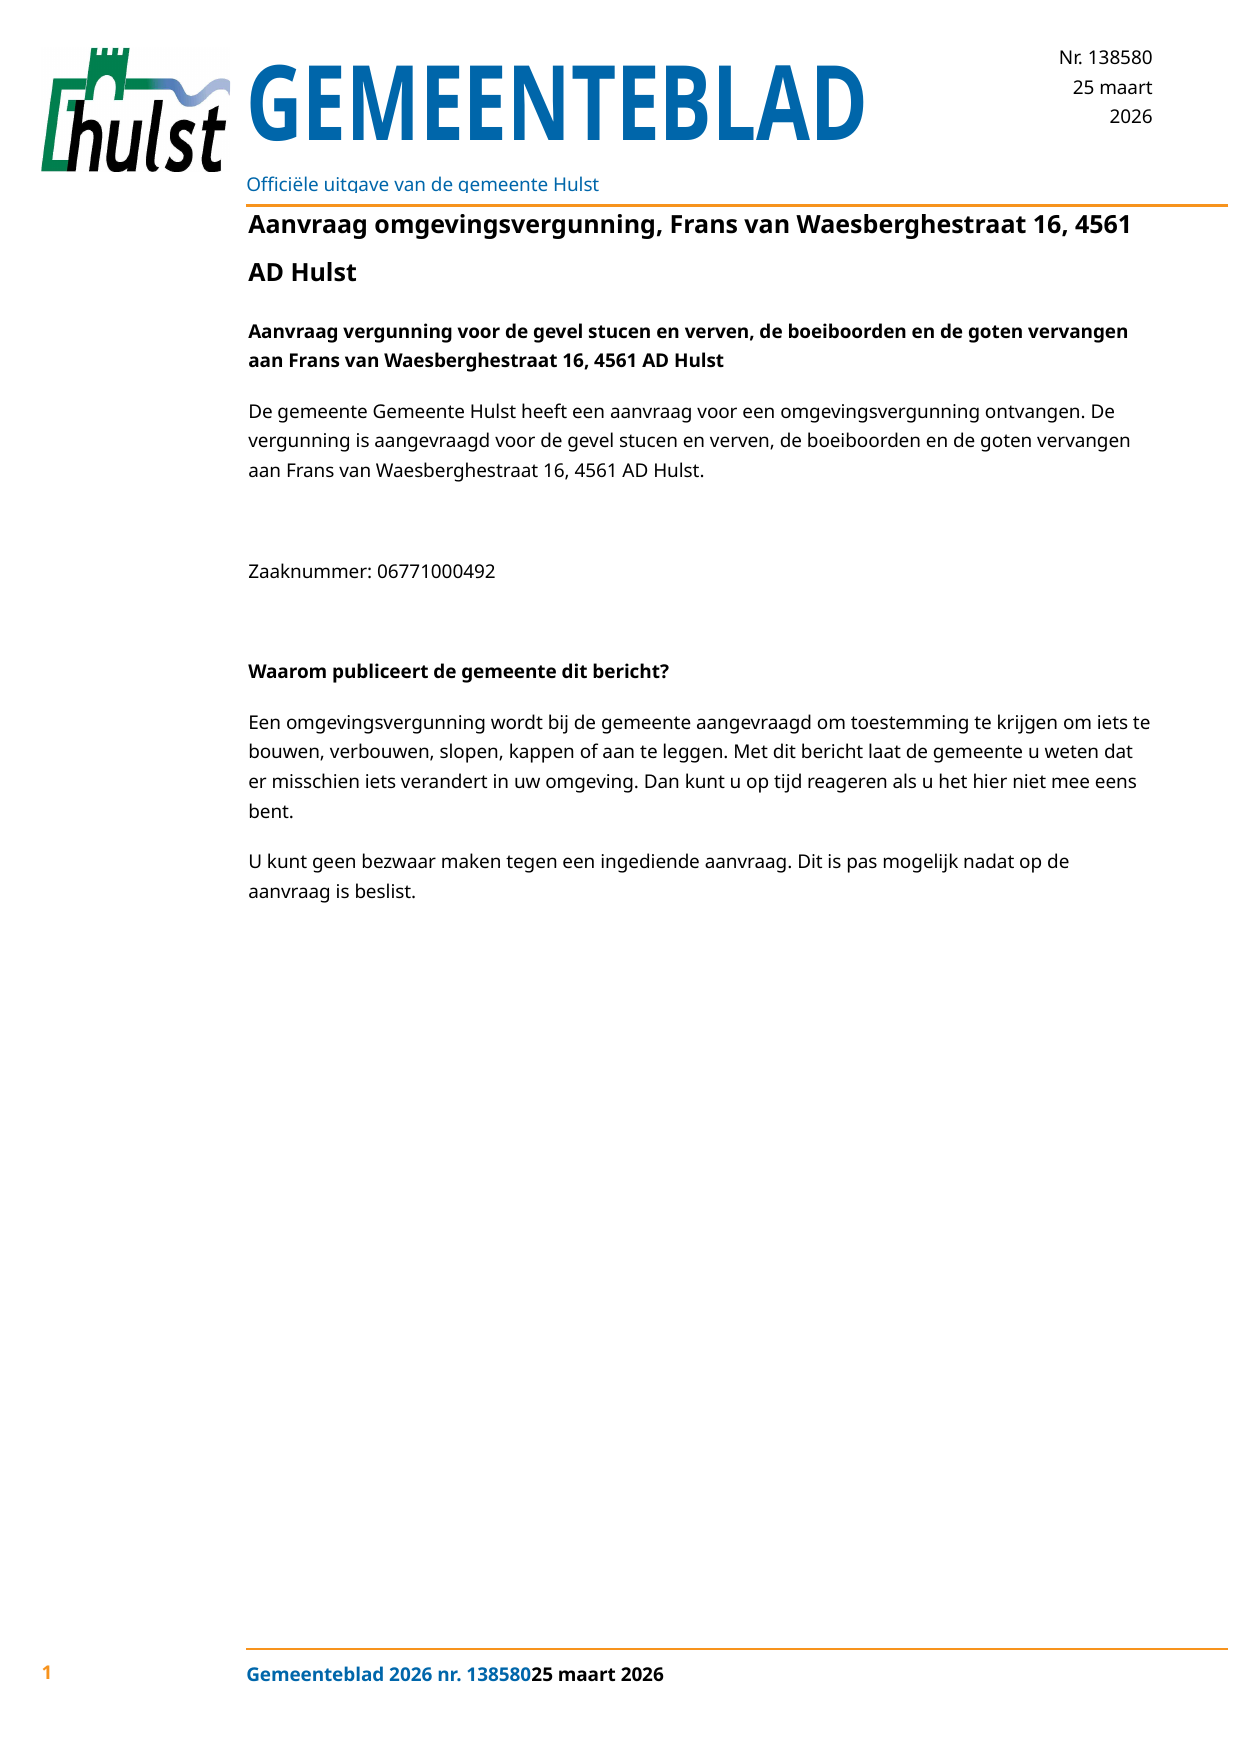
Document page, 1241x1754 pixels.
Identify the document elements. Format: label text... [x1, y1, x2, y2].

picture [41, 47, 231, 172]
text De gemeente Gemeente Hulst heeft een aanvraag voor een omgevingsvergunning ontvangen. De vergunning is aangevraagd voor de gevel stucen en verven, de boeiboorden en de goten vervangen aan Frans van Waesberghestraat 16, 4561 AD Hulst. [248, 398, 1152, 483]
text Aanvraag vergunning voor de gevel stucen en verven, de boeiboorden en de goten vervangen aan Frans van Waesberghestraat 16, 4561 AD Hulst [248, 318, 1152, 373]
text Een omgevingsvergunning wordt bij de gemeente aangevraagd om toestemming te krijgen om iets te bouwen, verbouwen, slopen, kappen of aan te leggen. Met dit bericht laat de gemeente u weten dat er misschien iets verandert in uw omgeving. Dan kunt u op tijd reageren als u het hier niet mee eens bent. [248, 709, 1152, 824]
text Aanvraag omgevingsvergunning, Frans van Waesberghestraat 16, 4561 AD Hulst [248, 207, 1152, 288]
text Zaaknummer: 06771000492 [248, 558, 1152, 584]
text Waarom publiceert de gemeente dit bericht? [248, 659, 1152, 684]
text U kunt geen bezwaar maken tegen een ingediende aanvraag. Dit is pas mogelijk nadat op de aanvraag is beslist. [248, 848, 1152, 904]
